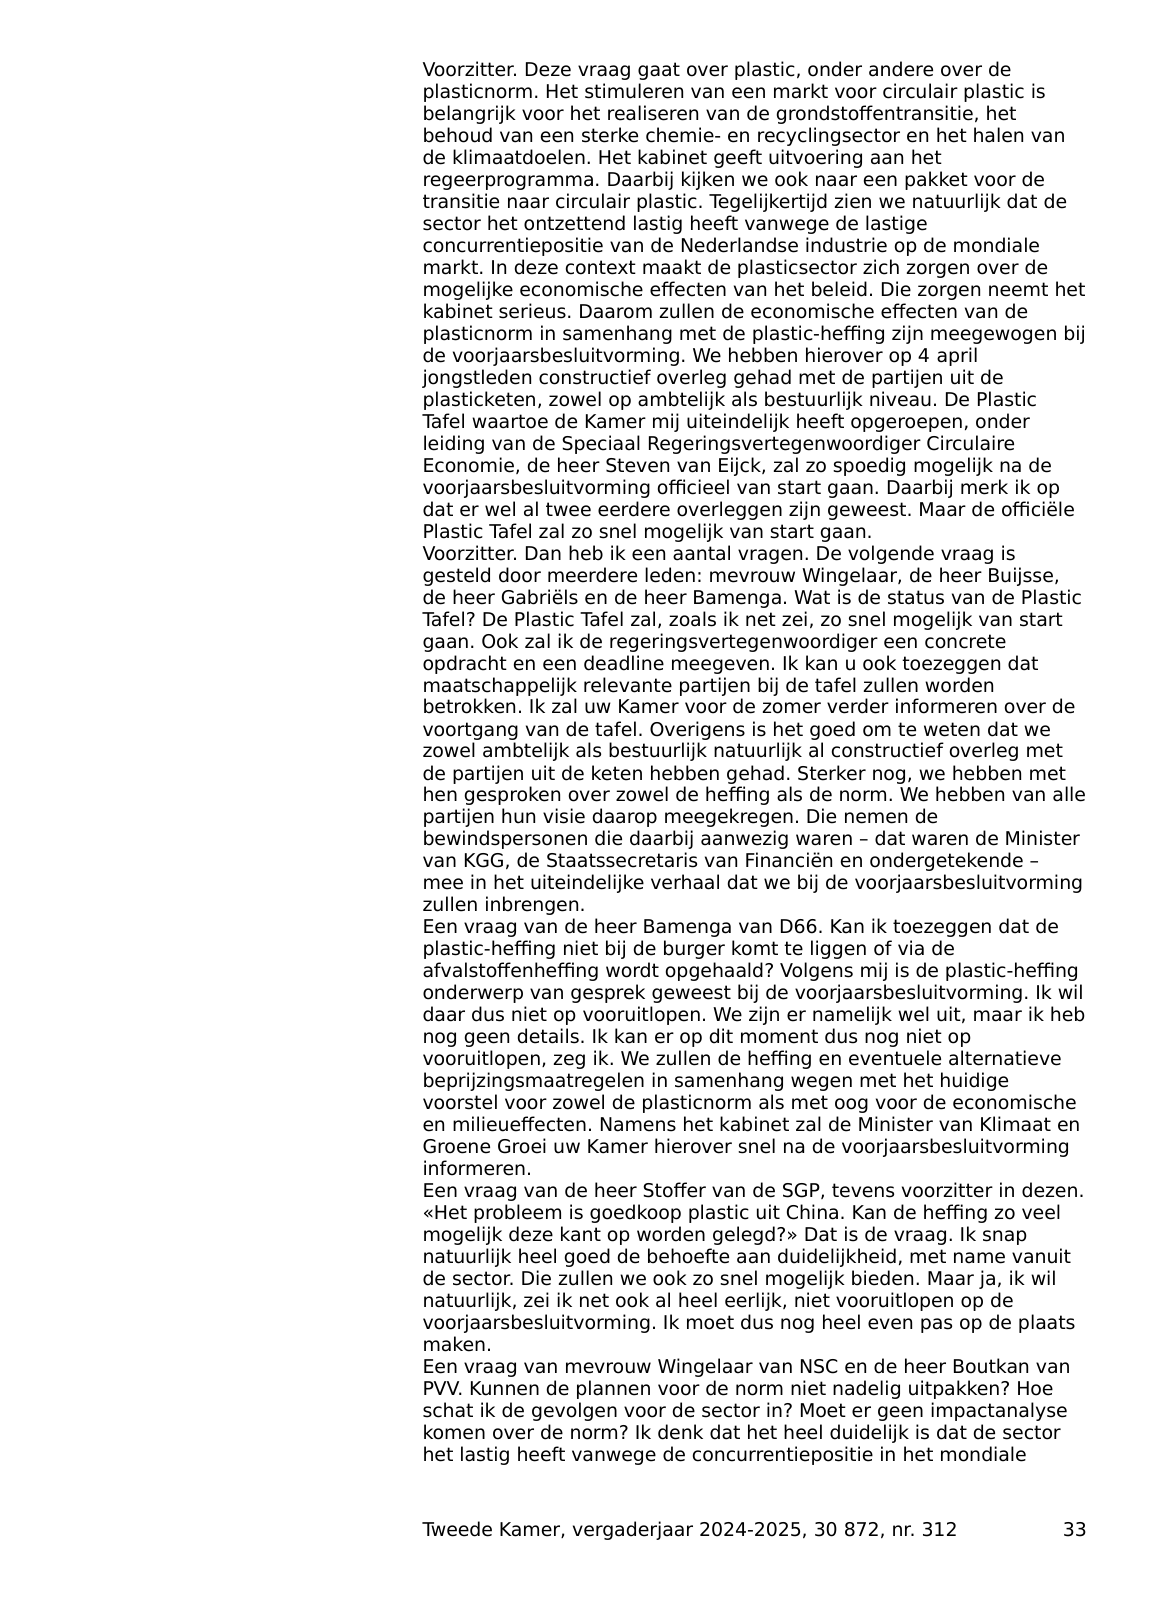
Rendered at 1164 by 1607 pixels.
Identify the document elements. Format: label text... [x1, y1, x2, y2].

text Een vraag van de heer Bamenga van D66. Kan ik toezeggen dat de plastic-heffing niet bij de burger komt te liggen of via de afvalstoffenheffing wordt opgehaald? Volgens mij is de plastic-heffing onderwerp van gesprek geweest bij de voorjaarsbesluitvorming. Ik wil daar dus niet op vooruitlopen. We zijn er namelijk wel uit, maar ik heb nog geen details. Ik kan er op dit moment dus nog niet op vooruitlopen, zeg ik. We zullen de heffing en eventuele alternatieve beprijzingsmaatregelen in samenhang wegen met het huidige voorstel voor zowel de plasticnorm als met oog voor de economische en milieueffecten. Namens het kabinet zal de Minister van Klimaat en Groene Groei uw Kamer hierover snel na de voorjaarsbesluitvorming informeren. [422, 916, 1087, 1180]
text Voorzitter. Deze vraag gaat over plastic, onder andere over de plasticnorm. Het stimuleren van een markt voor circulair plastic is belangrijk voor het realiseren van de grondstoffentransitie, het behoud van een sterke chemie- en recyclingsector en het halen van de klimaatdoelen. Het kabinet geeft uitvoering aan het regeerprogramma. Daarbij kijken we ook naar een pakket voor de transitie naar circulair plastic. Tegelijkertijd zien we natuurlijk dat de sector het ontzettend lastig heeft vanwege de lastige concurrentiepositie van de Nederlandse industrie op de mondiale markt. In deze context maakt de plasticsector zich zorgen over de mogelijke economische effecten van het beleid. Die zorgen neemt het kabinet serieus. Daarom zullen de economische effecten van de plasticnorm in samenhang met de plastic-heffing zijn meegewogen bij de voorjaarsbesluitvorming. We hebben hierover op 4 april jongstleden constructief overleg gehad met de partijen uit de plasticketen, zowel op ambtelijk als bestuurlijk niveau. De Plastic Tafel waartoe de Kamer mij uiteindelijk heeft opgeroepen, onder leiding van de Speciaal Regeringsvertegenwoordiger Circulaire Economie, de heer Steven van Eijck, zal zo spoedig mogelijk na de voorjaarsbesluitvorming officieel van start gaan. Daarbij merk ik op dat er wel al twee eerdere overleggen zijn geweest. Maar de officiële Plastic Tafel zal zo snel mogelijk van start gaan. [422, 59, 1087, 543]
text Een vraag van mevrouw Wingelaar van NSC en de heer Boutkan van PVV. Kunnen de plannen voor de norm niet nadelig uitpakken? Hoe schat ik de gevolgen voor de sector in? Moet er geen impactanalyse komen over de norm? Ik denk dat het heel duidelijk is dat de sector het lastig heeft vanwege de concurrentiepositie in het mondiale [422, 1356, 1087, 1466]
text Voorzitter. Dan heb ik een aantal vragen. De volgende vraag is gesteld door meerdere leden: mevrouw Wingelaar, de heer Buijsse, de heer Gabriëls en de heer Bamenga. Wat is de status van de Plastic Tafel? De Plastic Tafel zal, zoals ik net zei, zo snel mogelijk van start gaan. Ook zal ik de regeringsvertegenwoordiger een concrete opdracht en een deadline meegeven. Ik kan u ook toezeggen dat maatschappelijk relevante partijen bij de tafel zullen worden betrokken. Ik zal uw Kamer voor de zomer verder informeren over de voortgang van de tafel. Overigens is het goed om te weten dat we zowel ambtelijk als bestuurlijk natuurlijk al constructief overleg met de partijen uit de keten hebben gehad. Sterker nog, we hebben met hen gesproken over zowel de heffing als de norm. We hebben van alle partijen hun visie daarop meegekregen. Die nemen de bewindspersonen die daarbij aanwezig waren – dat waren de Minister van KGG, de Staatssecretaris van Financiën en ondergetekende – mee in het uiteindelijke verhaal dat we bij de voorjaarsbesluitvorming zullen inbrengen. [422, 543, 1087, 916]
text Een vraag van de heer Stoffer van de SGP, tevens voorzitter in dezen. «Het probleem is goedkoop plastic uit China. Kan de heffing zo veel mogelijk deze kant op worden gelegd?» Dat is de vraag. Ik snap natuurlijk heel goed de behoefte aan duidelijkheid, met name vanuit de sector. Die zullen we ook zo snel mogelijk bieden. Maar ja, ik wil natuurlijk, zei ik net ook al heel eerlijk, niet vooruitlopen op de voorjaarsbesluitvorming. Ik moet dus nog heel even pas op de plaats maken. [422, 1180, 1087, 1356]
